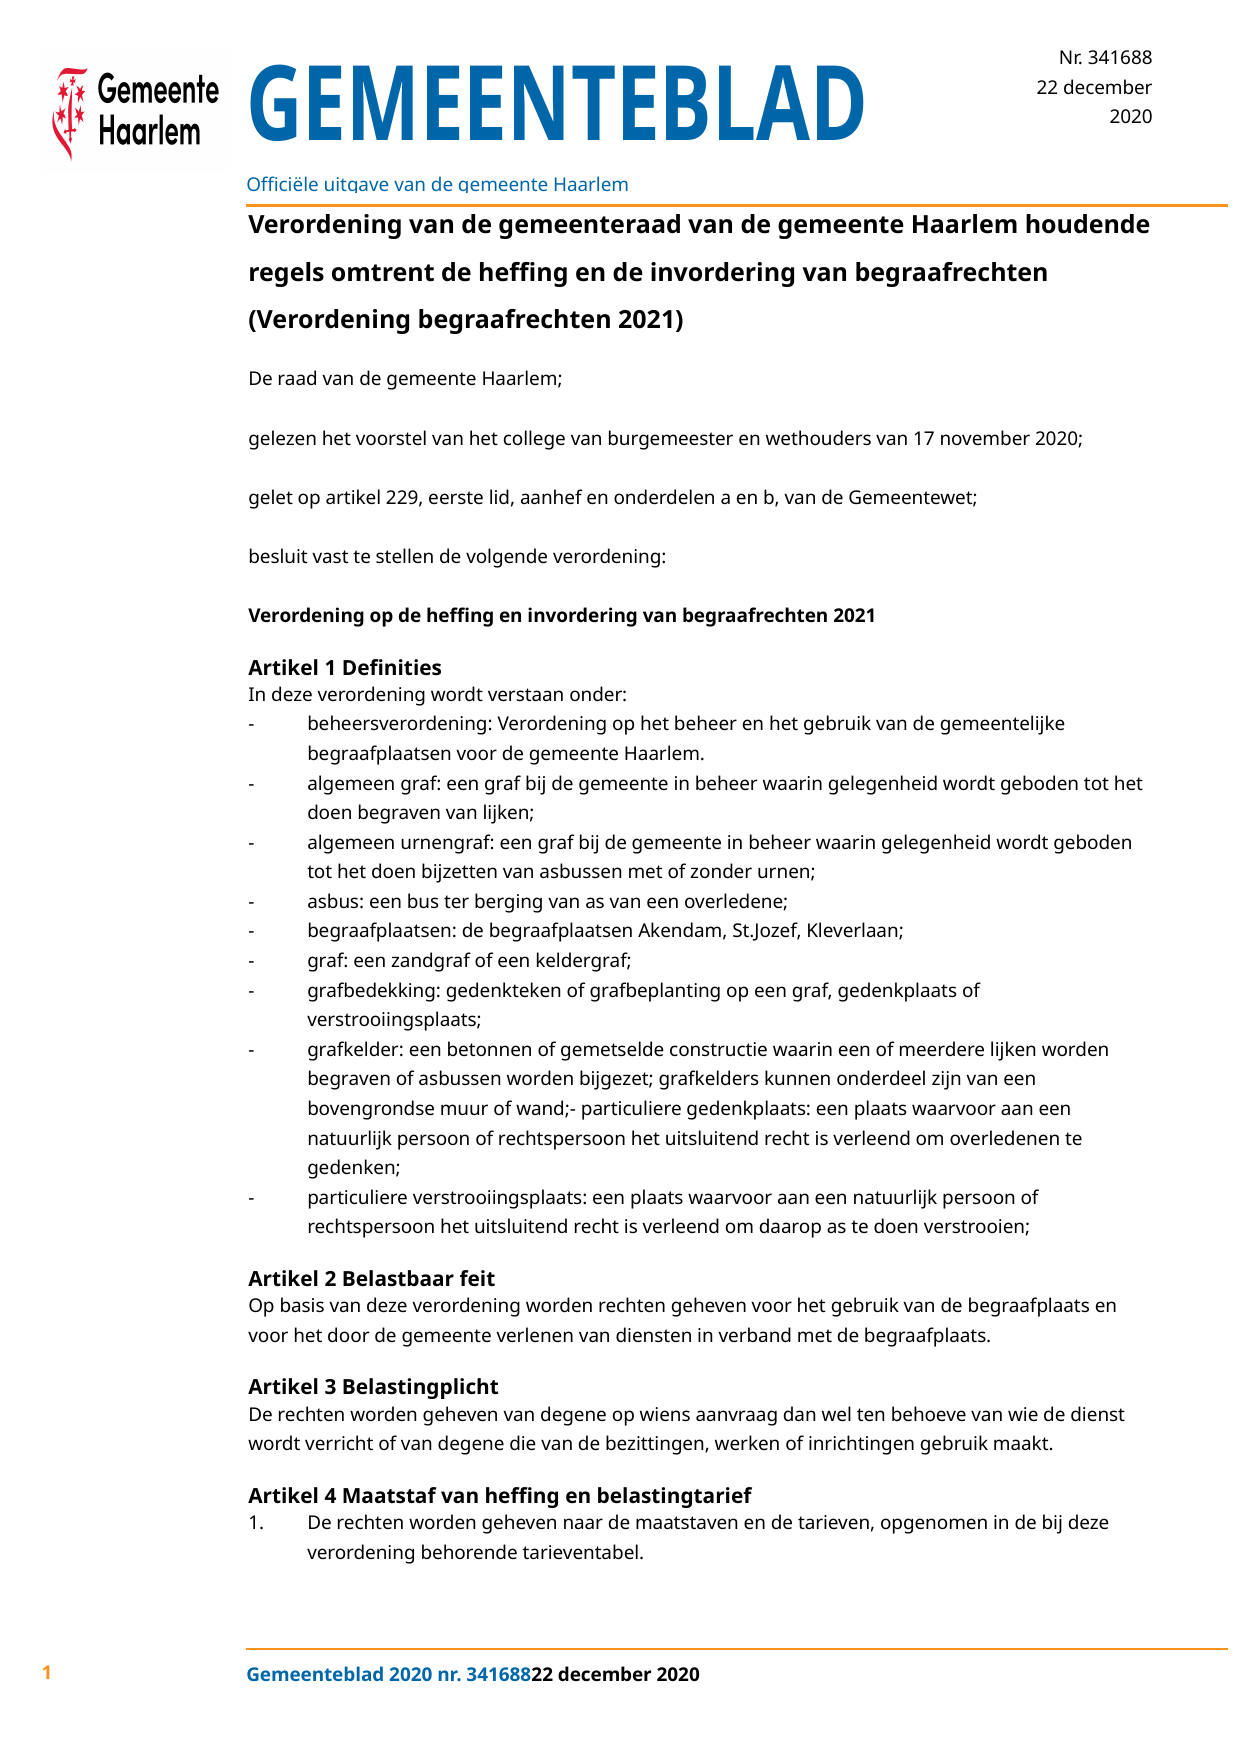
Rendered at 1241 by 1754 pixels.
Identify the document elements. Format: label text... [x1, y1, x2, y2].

text De rechten worden geheven van degene op wiens aanvraag dan wel ten behoeve van wie de dienst wordt verricht of van degene die van de bezittingen, werken of inrichtingen gebruik maakt. [248, 1401, 1152, 1456]
list De rechten worden geheven naar de maatstaven en de tarieven, opgenomen in de bij deze verordening behorende tarieventabel. [248, 1509, 1152, 1564]
text besluit vast te stellen de volgende verordening: [248, 543, 1152, 569]
text Verordening van de gemeenteraad van de gemeente Haarlem houdende regels omtrent de heffing en de invordering van begraafrechten (Verordening begraafrechten 2021) [248, 207, 1152, 336]
text Verordening op de heffing en invordering van begraafrechten 2021 [248, 602, 1152, 628]
list asbus: een bus ter berging van as van een overledene; [248, 888, 1152, 914]
list grafkelder: een betonnen of gemetselde constructie waarin een of meerdere lijken worden begraven of asbussen worden bijgezet; grafkelders kunnen onderdeel zijn van een bovengrondse muur of wand;- particuliere gedenkplaats: een plaats waarvoor aan een natuurlijk persoon of rechtspersoon het uitsluitend recht is verleend om overledenen te gedenken; [248, 1036, 1152, 1180]
text De raad van de gemeente Haarlem; [248, 366, 1152, 391]
text Artikel 3 Belastingplicht [248, 1372, 1152, 1401]
text In deze verordening wordt verstaan onder: [248, 681, 1152, 707]
list beheersverordening: Verordening op het beheer en het gebruik van de gemeentelijke begraafplaatsen voor de gemeente Haarlem. [248, 711, 1152, 766]
text gelezen het voorstel van het college van burgemeester en wethouders van 17 november 2020; [248, 425, 1152, 450]
picture [41, 47, 231, 172]
text Artikel 1 Definities [248, 653, 1152, 681]
list grafbedekking: gedenkteken of grafbeplanting op een graf, gedenkplaats of verstrooiingsplaats; [248, 977, 1152, 1032]
text Artikel 2 Belastbaar feit [248, 1264, 1152, 1292]
list particuliere verstrooiingsplaats: een plaats waarvoor aan een natuurlijk persoon of rechtspersoon het uitsluitend recht is verleend om daarop as te doen verstrooien; [248, 1184, 1152, 1239]
list graf: een zandgraf of een keldergraf; [248, 947, 1152, 973]
text gelet op artikel 229, eerste lid, aanhef en onderdelen a en b, van de Gemeentewet; [248, 484, 1152, 509]
list algemeen urnengraf: een graf bij de gemeente in beheer waarin gelegenheid wordt geboden tot het doen bijzetten van asbussen met of zonder urnen; [248, 829, 1152, 884]
list algemeen graf: een graf bij de gemeente in beheer waarin gelegenheid wordt geboden tot het doen begraven van lijken; [248, 770, 1152, 825]
text Op basis van deze verordening worden rechten geheven voor het gebruik van de begraafplaats en voor het door de gemeente verlenen van diensten in verband met de begraafplaats. [248, 1292, 1152, 1348]
text Artikel 4 Maatstaf van heffing en belastingtarief [248, 1481, 1152, 1509]
list begraafplaatsen: de begraafplaatsen Akendam, St.Jozef, Kleverlaan; [248, 918, 1152, 943]
